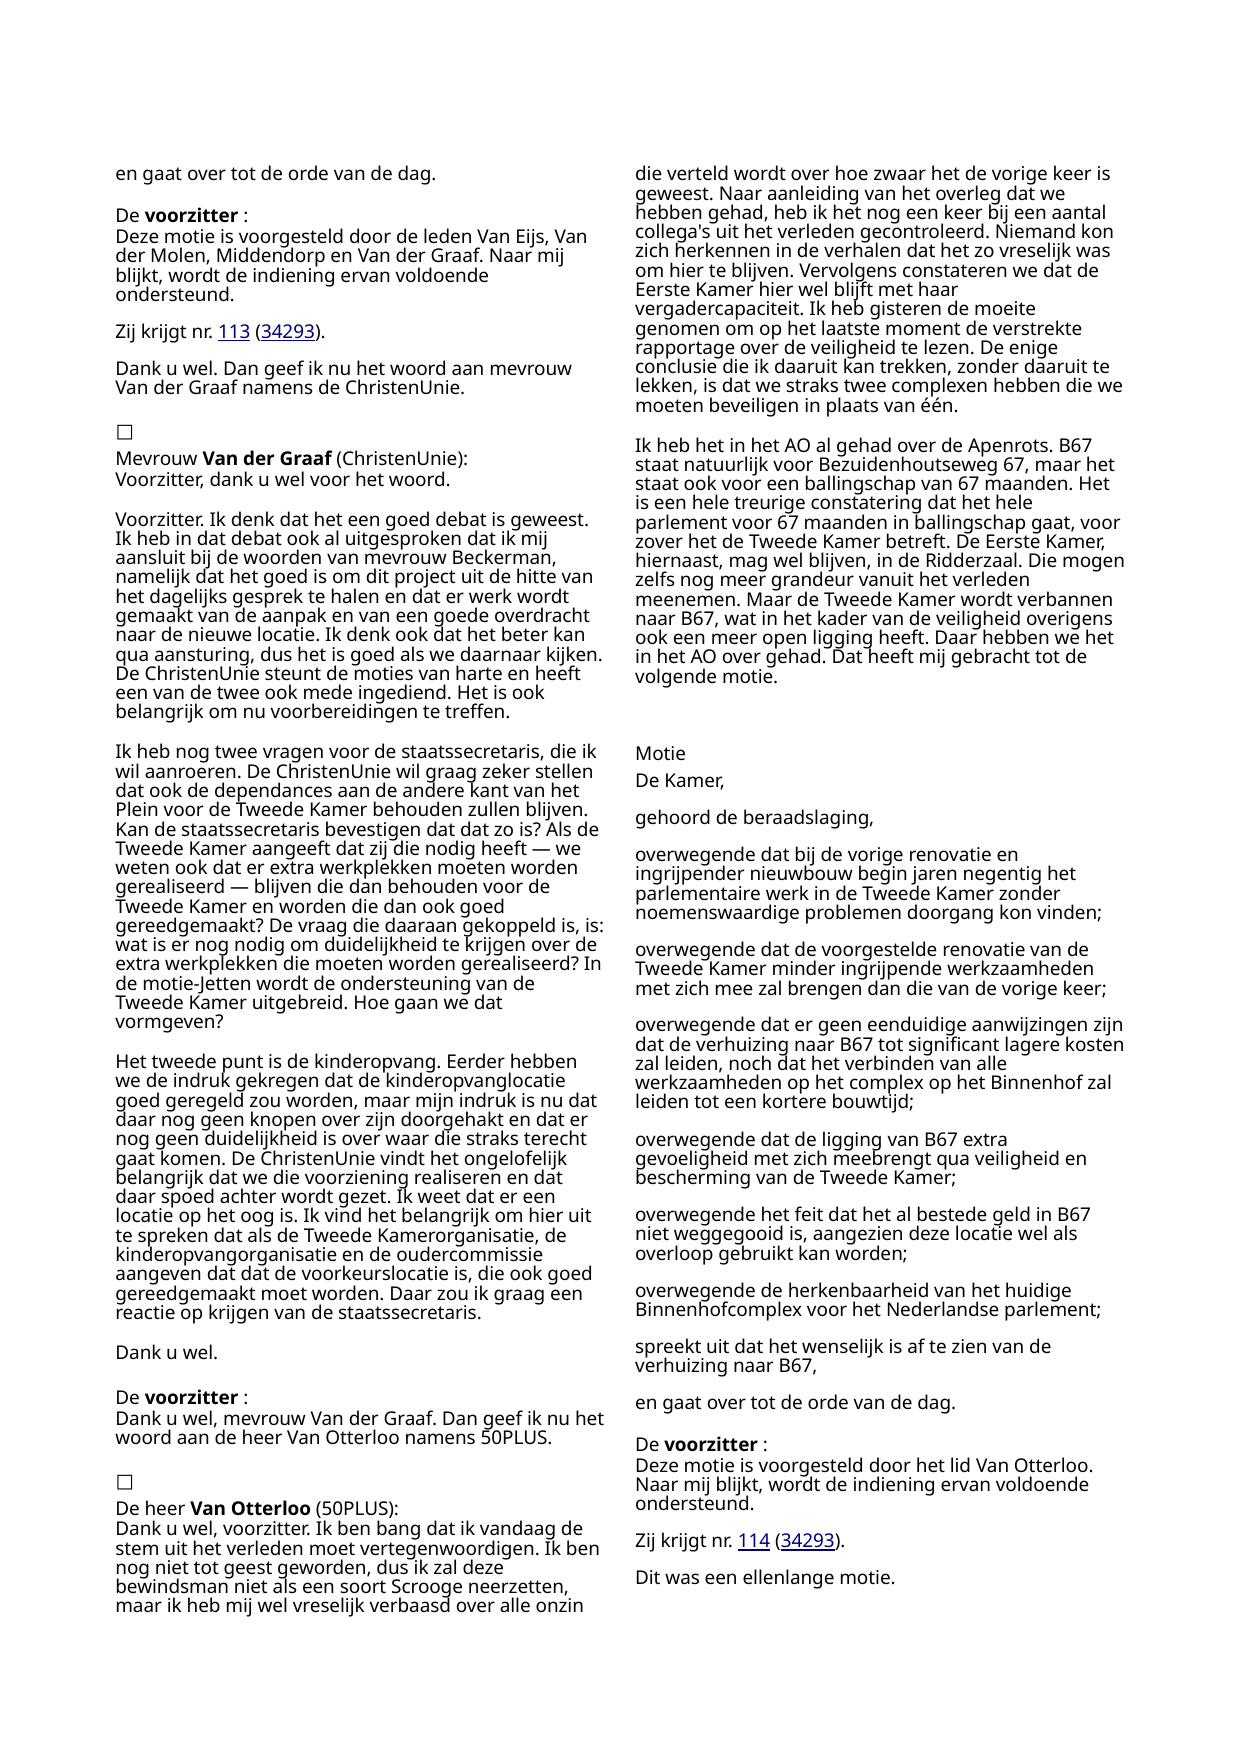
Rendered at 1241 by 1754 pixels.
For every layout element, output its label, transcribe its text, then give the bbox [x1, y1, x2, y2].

text Dank u wel, mevrouw Van der Graaf. Dan geef ik nu het woord aan de heer Van Otterloo namens 50PLUS. [115, 1409, 605, 1448]
text De heer Van Otterloo (50PLUS): [115, 1495, 605, 1520]
text De voorzitter : [635, 1431, 1125, 1457]
text gehoord de beraadslaging, [635, 809, 1125, 828]
text overwegende het feit dat het al bestede geld in B67 niet weggegooid is, aangezien deze locatie wel als overloop gebruikt kan worden; [635, 1206, 1125, 1264]
text Dank u wel. [115, 1344, 605, 1363]
text overwegende dat de ligging van B67 extra gevoeligheid met zich meebrengt qua veiligheid en bescherming van de Tweede Kamer; [635, 1131, 1125, 1188]
text Voorzitter. Ik denk dat het een goed debat is geweest. Ik heb in dat debat ook al uitgesproken dat ik mij aansluit bij de woorden van mevrouw Beckerman, namelijk dat het goed is om dit project uit de hitte van het dagelijks gesprek te halen en dat er werk wordt gemaakt van de aanpak en van een goede overdracht naar de nieuwe locatie. Ik denk ook dat het beter kan qua aansturing, dus het is goed als we daarnaar kijken. De ChristenUnie steunt de moties van harte en heeft een van de twee ook mede ingediend. Het is ook belangrijk om nu voorbereidingen te treffen. [115, 511, 605, 723]
text overwegende de herkenbaarheid van het huidige Binnenhofcomplex voor het Nederlandse parlement; [635, 1282, 1125, 1320]
text Zij krijgt nr. 113 (34293). [115, 323, 605, 342]
text spreekt uit dat het wenselijk is af te zien van de verhuizing naar B67, [635, 1338, 1125, 1376]
text die verteld wordt over hoe zwaar het de vorige keer is geweest. Naar aanleiding van het overleg dat we hebben gehad, heb ik het nog een keer bij een aantal collega's uit het verleden gecontroleerd. Niemand kon zich herkennen in de verhalen dat het zo vreselijk was om hier te blijven. Vervolgens constateren we dat de Eerste Kamer hier wel blijft met haar vergadercapaciteit. Ik heb gisteren de moeite genomen om op het laatste moment de verstrekte rapportage over de veiligheid te lezen. De enige conclusie die ik daaruit kan trekken, zonder daaruit te lekken, is dat we straks twee complexen hebben die we moeten beveiligen in plaats van één. [635, 165, 1125, 416]
text Deze motie is voorgesteld door de leden Van Eijs, Van der Molen, Middendorp en Van der Graaf. Naar mij blijkt, wordt de indiening ervan voldoende ondersteund. [115, 228, 605, 305]
text De voorzitter : [115, 202, 605, 228]
text Ik heb het in het AO al gehad over de Apenrots. B67 staat natuurlijk voor Bezuidenhoutseweg 67, maar het staat ook voor een ballingschap van 67 maanden. Het is een hele treurige constatering dat het hele parlement voor 67 maanden in ballingschap gaat, voor zover het de Tweede Kamer betreft. De Eerste Kamer, hiernaast, mag wel blijven, in de Ridderzaal. Die mogen zelfs nog meer grandeur vanuit het verleden meenemen. Maar de Tweede Kamer wordt verbannen naar B67, wat in het kader van de veiligheid overigens ook een meer open ligging heeft. Daar hebben we het in het AO over gehad. Dat heeft mij gebracht tot de volgende motie. [635, 437, 1125, 687]
text Voorzitter, dank u wel voor het woord. [115, 471, 605, 490]
text ⬜ [115, 1469, 605, 1495]
text en gaat over tot de orde van de dag. [635, 1394, 1125, 1413]
text Mevrouw Van der Graaf (ChristenUnie): [115, 445, 605, 471]
text Deze motie is voorgesteld door het lid Van Otterloo. Naar mij blijkt, wordt de indiening ervan voldoende ondersteund. [635, 1457, 1125, 1514]
text overwegende dat er geen eenduidige aanwijzingen zijn dat de verhuizing naar B67 tot significant lagere kosten zal leiden, noch dat het verbinden van alle werkzaamheden op het complex op het Binnenhof zal leiden tot een kortere bouwtijd; [635, 1016, 1125, 1113]
text overwegende dat bij de vorige renovatie en ingrijpender nieuwbouw begin jaren negentig het parlementaire werk in de Tweede Kamer zonder noemenswaardige problemen doorgang kon vinden; [635, 846, 1125, 923]
text De voorzitter : [115, 1384, 605, 1409]
text De Kamer, [635, 772, 1125, 791]
text Ik heb nog twee vragen voor de staatssecretaris, die ik wil aanroeren. De ChristenUnie wil graag zeker stellen dat ook de dependances aan de andere kant van het Plein voor de Tweede Kamer behouden zullen blijven. Kan de staatssecretaris bevestigen dat dat zo is? Als de Tweede Kamer aangeeft dat zij die nodig heeft — we weten ook dat er extra werkplekken moeten worden gerealiseerd — blijven die dan behouden voor de Tweede Kamer en worden die dan ook goed gereedgemaakt? De vraag die daaraan gekoppeld is, is: wat is er nog nodig om duidelijkheid te krijgen over de extra werkplekken die moeten worden gerealiseerd? In de motie-Jetten wordt de ondersteuning van de Tweede Kamer uitgebreid. Hoe gaan we dat vormgeven? [115, 743, 605, 1032]
text en gaat over tot de orde van de dag. [115, 165, 605, 184]
text Zij krijgt nr. 114 (34293). [635, 1532, 1125, 1552]
text overwegende dat de voorgestelde renovatie van de Tweede Kamer minder ingrijpende werkzaamheden met zich mee zal brengen dan die van de vorige keer; [635, 941, 1125, 999]
text Het tweede punt is de kinderopvang. Eerder hebben we de indruk gekregen dat de kinderopvanglocatie goed geregeld zou worden, maar mijn indruk is nu dat daar nog geen knopen over zijn doorgehakt en dat er nog geen duidelijkheid is over waar die straks terecht gaat komen. De ChristenUnie vindt het ongelofelijk belangrijk dat we die voorziening realiseren en dat daar spoed achter wordt gezet. Ik weet dat er een locatie op het oog is. Ik vind het belangrijk om hier uit te spreken dat als de Tweede Kamerorganisatie, de kinderopvangorganisatie en de oudercommissie aangeven dat dat de voorkeurslocatie is, die ook goed gereedgemaakt moet worden. Daar zou ik graag een reactie op krijgen van de staatssecretaris. [115, 1053, 605, 1323]
text Dank u wel. Dan geef ik nu het woord aan mevrouw Van der Graaf namens de ChristenUnie. [115, 360, 605, 398]
text Dit was een ellenlange motie. [635, 1569, 1125, 1589]
text ⬜ [115, 419, 605, 445]
text Motie [635, 741, 1125, 766]
text Dank u wel, voorzitter. Ik ben bang dat ik vandaag de stem uit het verleden moet vertegenwoordigen. Ik ben nog niet tot geest geworden, dus ik zal deze bewindsman niet als een soort Scrooge neerzetten, maar ik heb mij wel vreselijk verbaasd over alle onzin [115, 1520, 605, 1617]
